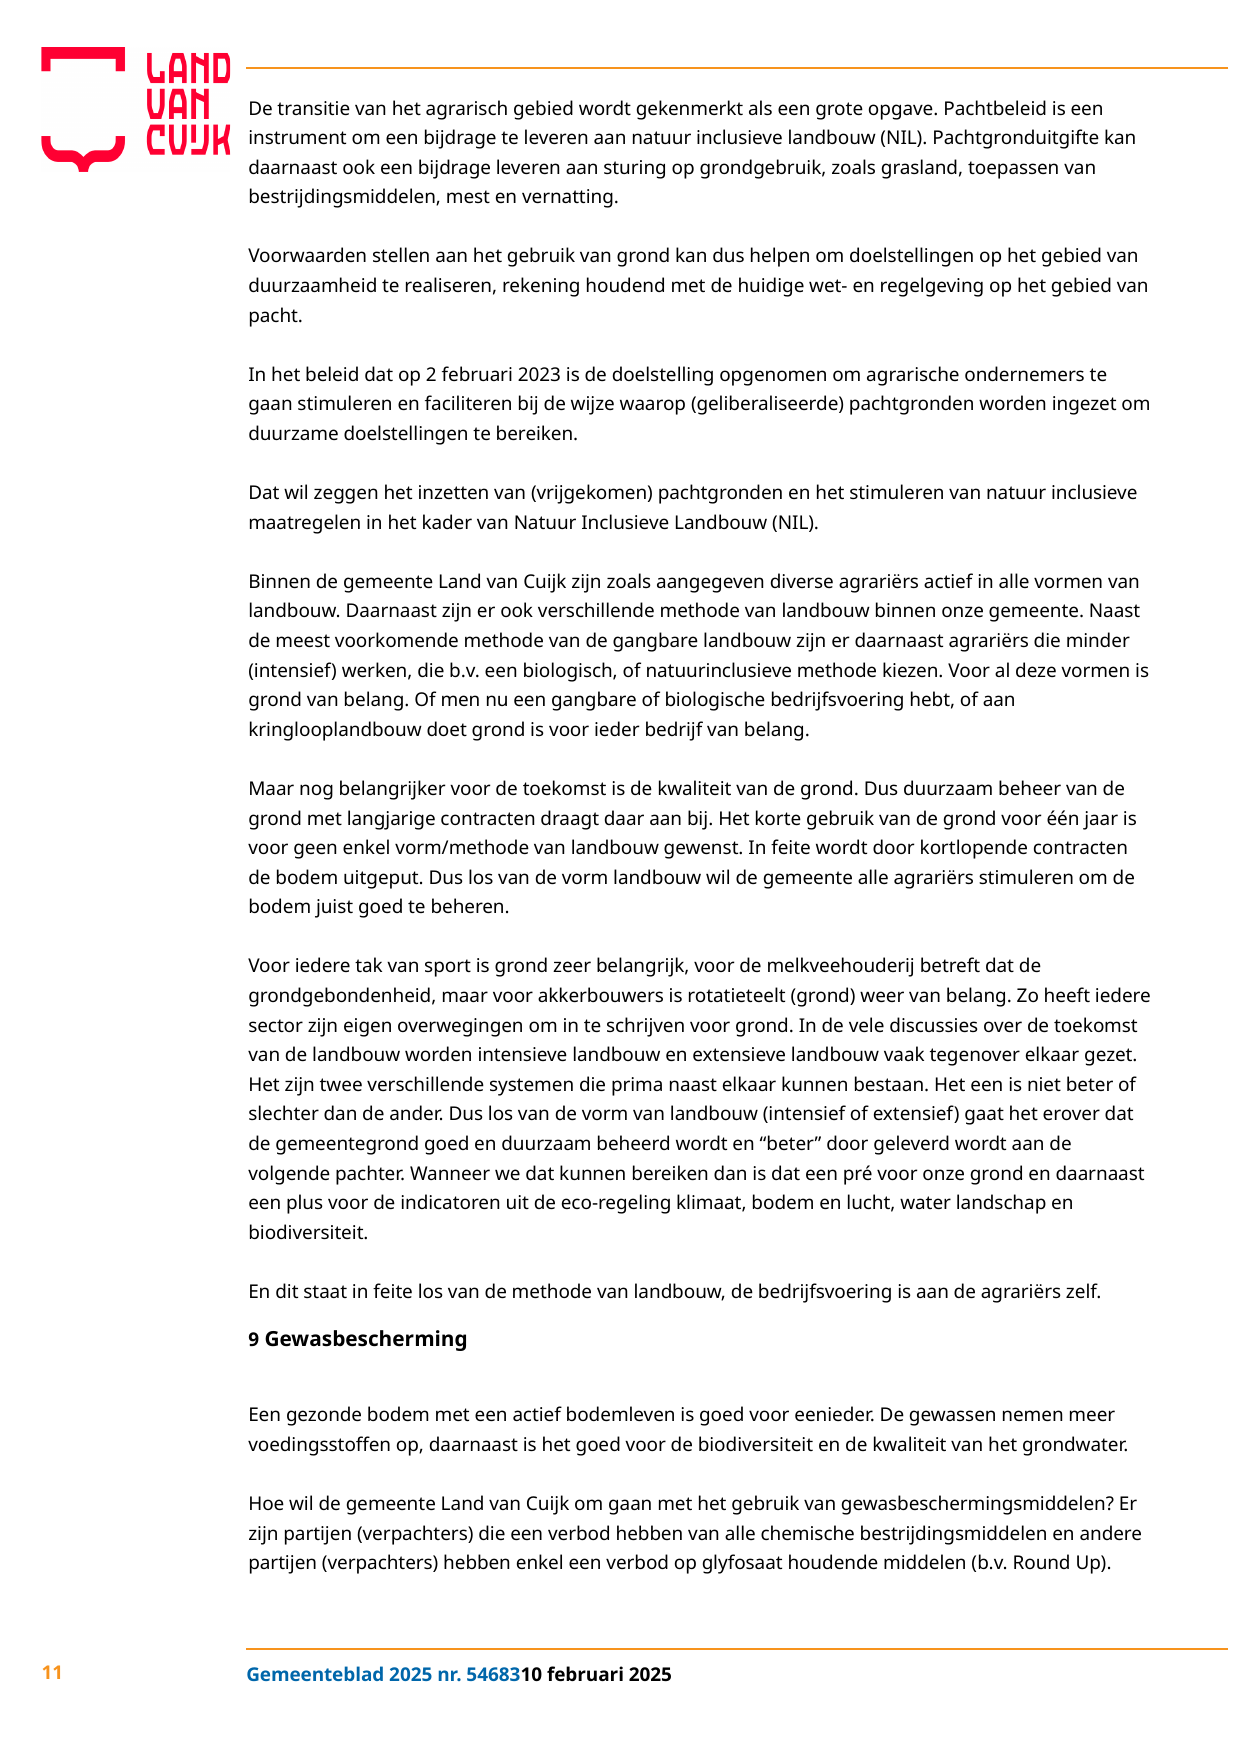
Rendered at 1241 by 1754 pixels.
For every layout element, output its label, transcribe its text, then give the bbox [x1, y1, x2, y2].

picture [41, 47, 231, 172]
text Maar nog belangrijker voor de toekomst is de kwaliteit van de grond. Dus duurzaam beheer van de grond met langjarige contracten draagt daar aan bij. Het korte gebruik van de grond voor één jaar is voor geen enkel vorm/methode van landbouw gewenst. In feite wordt door kortlopende contracten de bodem uitgeput. Dus los van de vorm landbouw wil de gemeente alle agrariërs stimuleren om de bodem juist goed te beheren. [248, 775, 1152, 919]
text En dit staat in feite los van de methode van landbouw, de bedrijfsvoering is aan de agrariërs zelf. [248, 1278, 1152, 1304]
text Een gezonde bodem met een actief bodemleven is goed voor eenieder. De gewassen nemen meer voedingsstoffen op, daarnaast is het goed voor de biodiversiteit en de kwaliteit van het grondwater. [248, 1401, 1152, 1457]
text Voorwaarden stellen aan het gebruik van grond kan dus helpen om doelstellingen op het gebied van duurzaamheid te realiseren, rekening houdend met de huidige wet- en regelgeving op het gebied van pacht. [248, 243, 1152, 328]
text Dat wil zeggen het inzetten van (vrijgekomen) pachtgronden en het stimuleren van natuur inclusieve maatregelen in het kader van Natuur Inclusieve Landbouw (NIL). [248, 479, 1152, 535]
text De transitie van het agrarisch gebied wordt gekenmerkt als een grote opgave. Pachtbeleid is een instrument om een bijdrage te leveren aan natuur inclusieve landbouw (NIL). Pachtgronduitgifte kan daarnaast ook een bijdrage leveren aan sturing op grondgebruik, zoals grasland, toepassen van bestrijdingsmiddelen, mest en vernatting. [248, 95, 1152, 209]
text Voor iedere tak van sport is grond zeer belangrijk, voor de melkveehouderij betreft dat de grondgebondenheid, maar voor akkerbouwers is rotatieteelt (grond) weer van belang. Zo heeft iedere sector zijn eigen overwegingen om in te schrijven voor grond. In de vele discussies over de toekomst van de landbouw worden intensieve landbouw en extensieve landbouw vaak tegenover elkaar gezet. Het zijn twee verschillende systemen die prima naast elkaar kunnen bestaan. Het een is niet beter of slechter dan de ander. Dus los van de vorm van landbouw (intensief of extensief) gaat het erover dat de gemeentegrond goed en duurzaam beheerd wordt en “beter” door geleverd wordt aan de volgende pachter. Wanneer we dat kunnen bereiken dan is dat een pré voor onze grond en daarnaast een plus voor de indicatoren uit de eco-regeling klimaat, bodem en lucht, water landschap en biodiversiteit. [248, 953, 1152, 1245]
text In het beleid dat op 2 februari 2023 is de doelstelling opgenomen om agrarische ondernemers te gaan stimuleren en faciliteren bij de wijze waarop (geliberaliseerde) pachtgronden worden ingezet om duurzame doelstellingen te bereiken. [248, 361, 1152, 446]
text 9 Gewasbescherming [248, 1324, 1152, 1352]
text Hoe wil de gemeente Land van Cuijk om gaan met het gebruik van gewasbeschermingsmiddelen? Er zijn partijen (verpachters) die een verbod hebben van alle chemische bestrijdingsmiddelen en andere partijen (verpachters) hebben enkel een verbod op glyfosaat houdende middelen (b.v. Round Up). [248, 1490, 1152, 1575]
text Binnen de gemeente Land van Cuijk zijn zoals aangegeven diverse agrariërs actief in alle vormen van landbouw. Daarnaast zijn er ook verschillende methode van landbouw binnen onze gemeente. Naast de meest voorkomende methode van de gangbare landbouw zijn er daarnaast agrariërs die minder (intensief) werken, die b.v. een biologisch, of natuurinclusieve methode kiezen. Voor al deze vormen is grond van belang. Of men nu een gangbare of biologische bedrijfsvoering hebt, of aan kringlooplandbouw doet grond is voor ieder bedrijf van belang. [248, 568, 1152, 742]
